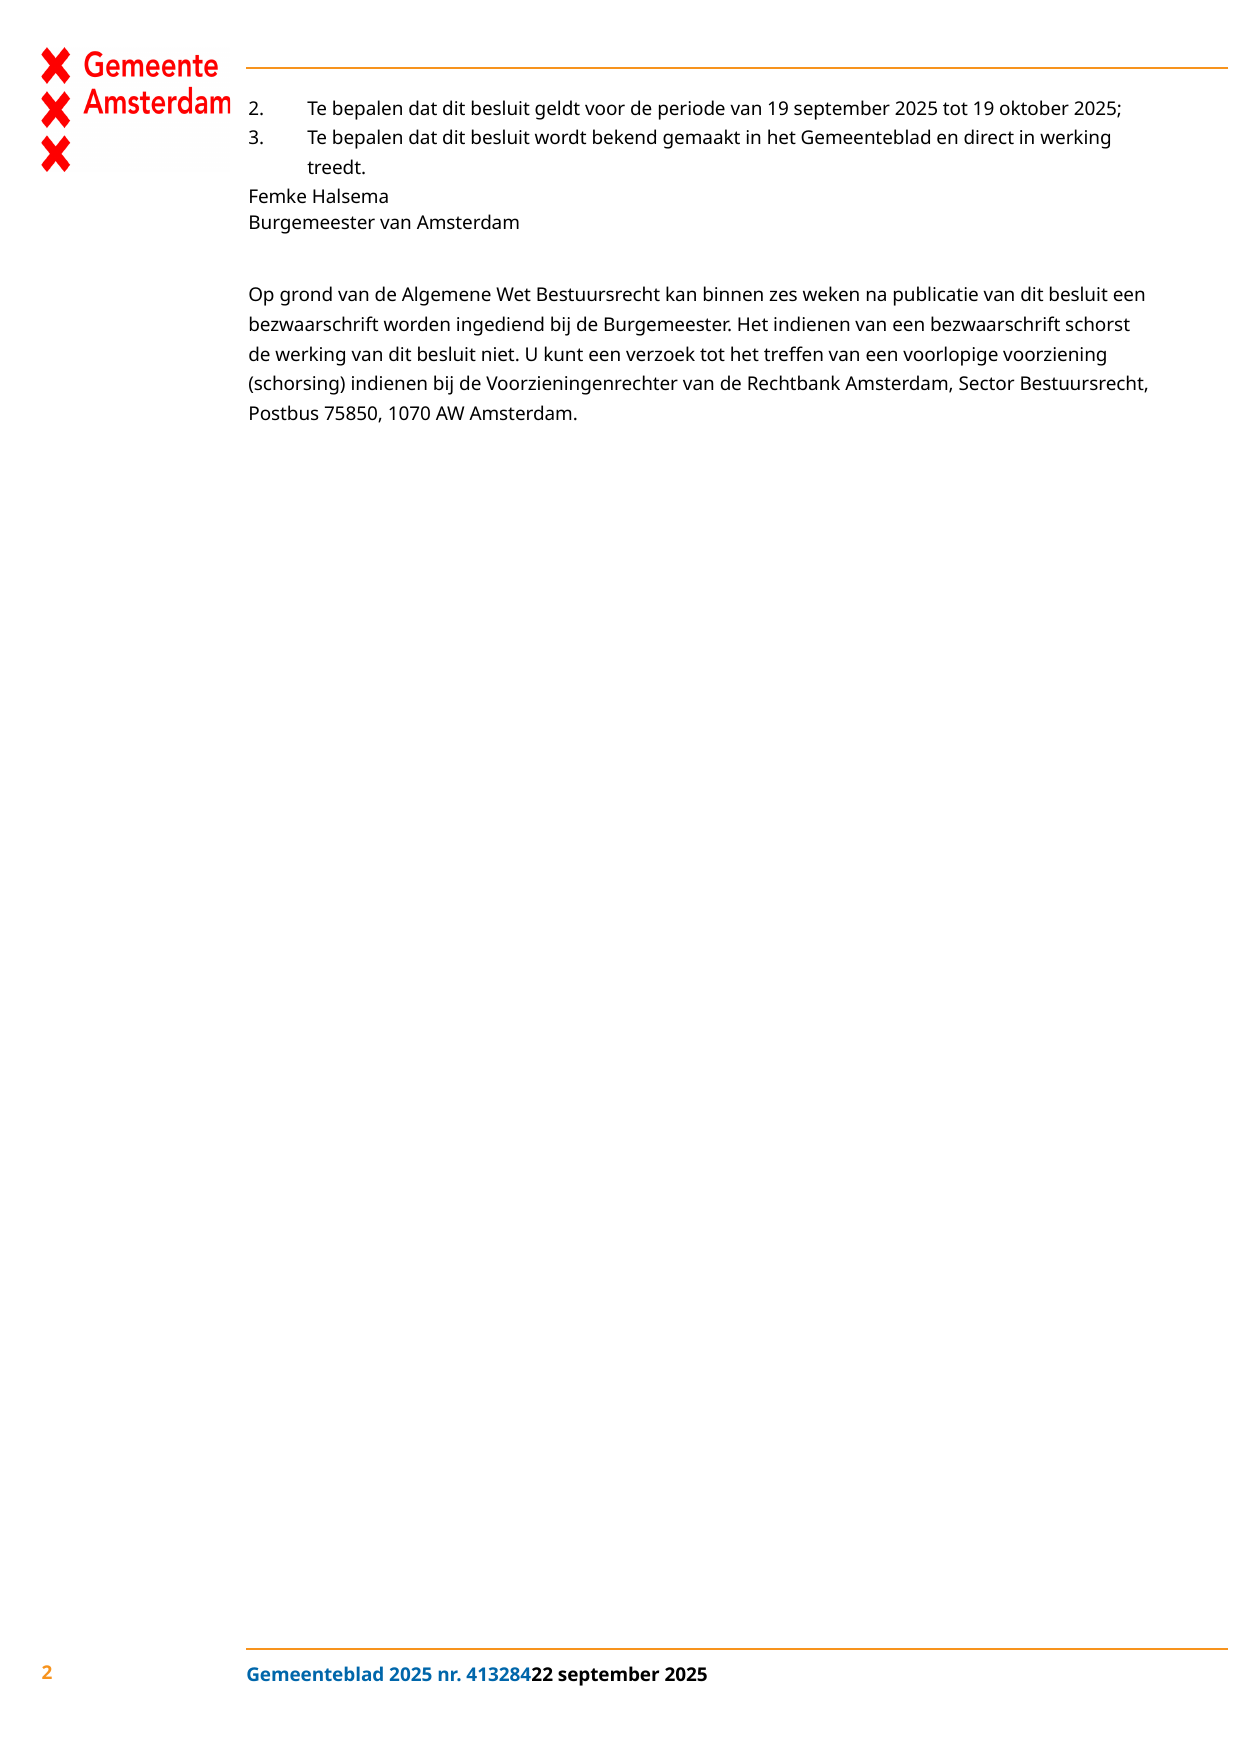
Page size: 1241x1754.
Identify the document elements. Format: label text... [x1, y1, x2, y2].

text Femke Halsema [248, 183, 1152, 209]
list Te bepalen dat dit besluit geldt voor de periode van 19 september 2025 tot 19 oktober 2025; [248, 95, 1152, 121]
picture [41, 47, 231, 172]
text Op grond van de Algemene Wet Bestuursrecht kan binnen zes weken na publicatie van dit besluit een bezwaarschrift worden ingediend bij de Burgemeester. Het indienen van een bezwaarschrift schorst de werking van dit besluit niet. U kunt een verzoek tot het treffen van een voorlopige voorziening (schorsing) indienen bij de Voorzieningenrechter van de Rechtbank Amsterdam, Sector Bestuursrecht, Postbus 75850, 1070 AW Amsterdam. [248, 282, 1152, 426]
list Te bepalen dat dit besluit wordt bekend gemaakt in het Gemeenteblad en direct in werking treedt. [248, 124, 1152, 180]
text Burgemeester van Amsterdam [248, 209, 1152, 235]
